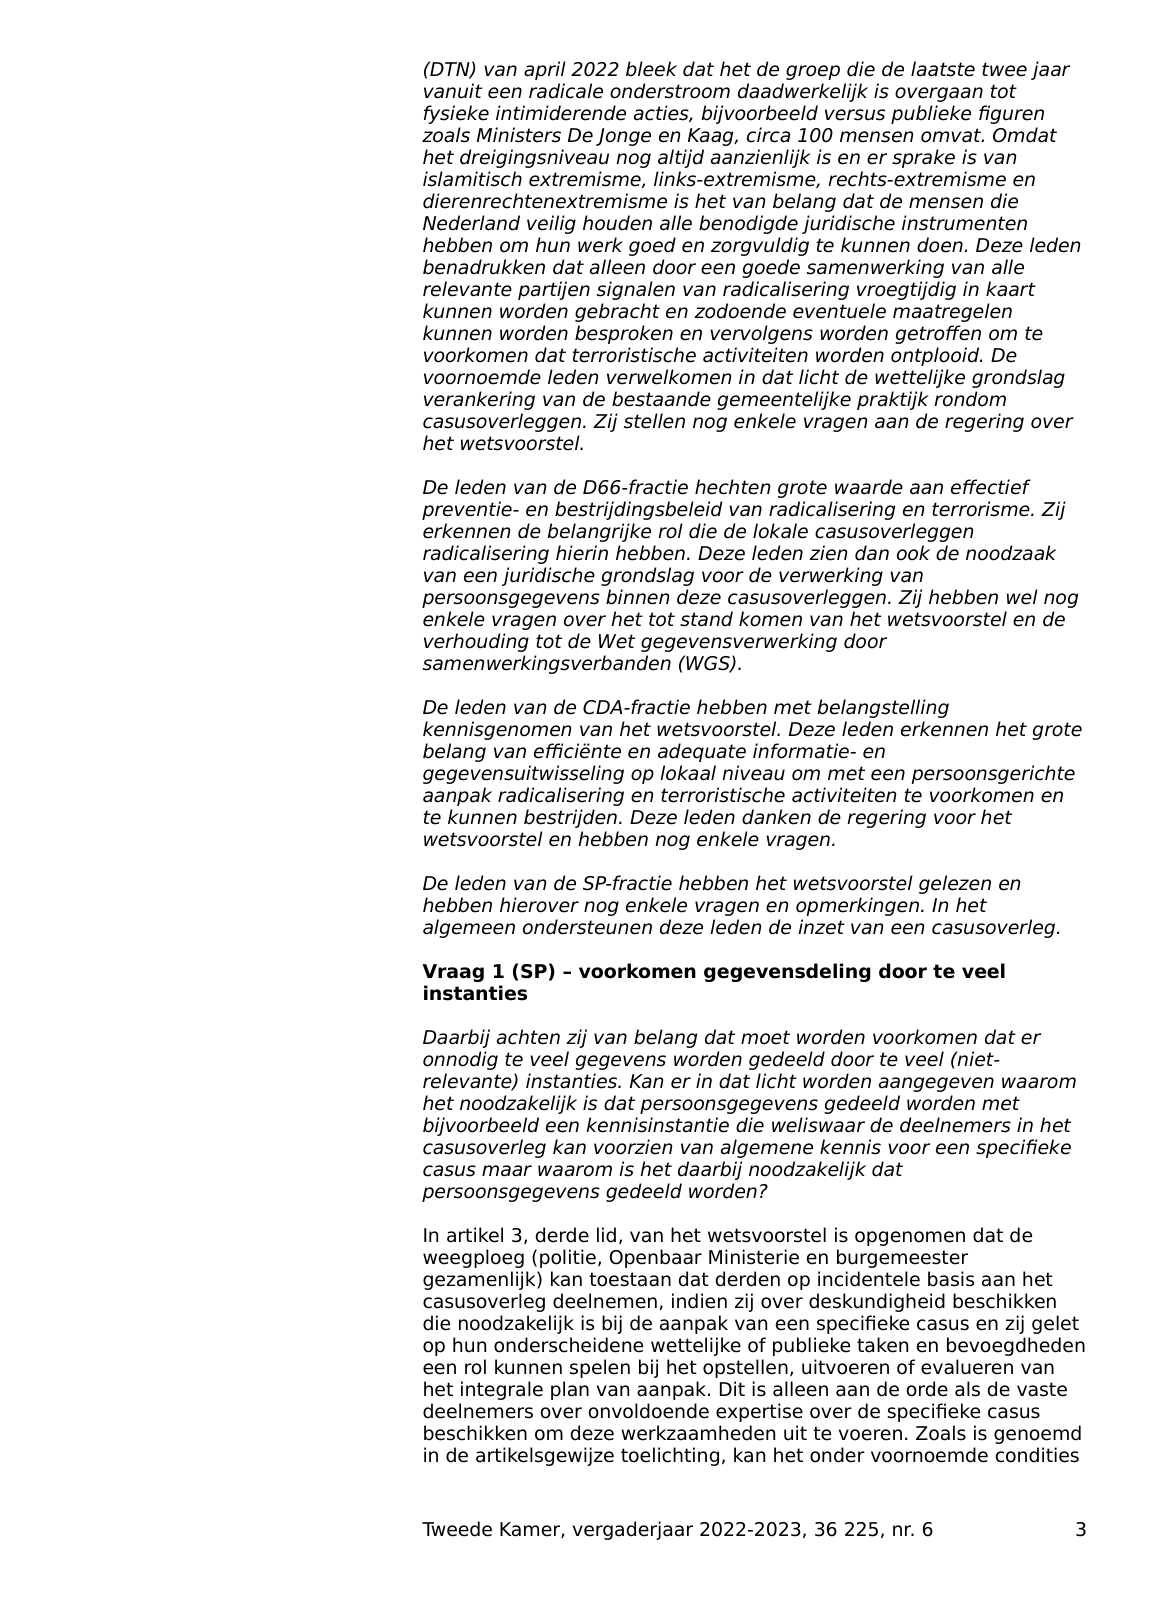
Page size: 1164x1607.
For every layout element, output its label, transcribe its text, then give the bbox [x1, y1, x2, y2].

text De leden van de SP-fractie hebben het wetsvoorstel gelezen en hebben hierover nog enkele vragen en opmerkingen. In het algemeen ondersteunen deze leden de inzet van een casusoverleg. [422, 873, 1087, 939]
text De leden van de CDA-fractie hebben met belangstelling kennisgenomen van het wetsvoorstel. Deze leden erkennen het grote belang van efficiënte en adequate informatie- en gegevensuitwisseling op lokaal niveau om met een persoonsgerichte aanpak radicalisering en terroristische activiteiten te voorkomen en te kunnen bestrijden. Deze leden danken de regering voor het wetsvoorstel en hebben nog enkele vragen. [422, 697, 1087, 851]
text (DTN) van april 2022 bleek dat het de groep die de laatste twee jaar vanuit een radicale onderstroom daadwerkelijk is overgaan tot fysieke intimiderende acties, bijvoorbeeld versus publieke figuren zoals Ministers De Jonge en Kaag, circa 100 mensen omvat. Omdat het dreigingsniveau nog altijd aanzienlijk is en er sprake is van islamitisch extremisme, links-extremisme, rechts-extremisme en dierenrechtenextremisme is het van belang dat de mensen die Nederland veilig houden alle benodigde juridische instrumenten hebben om hun werk goed en zorgvuldig te kunnen doen. Deze leden benadrukken dat alleen door een goede samenwerking van alle relevante partijen signalen van radicalisering vroegtijdig in kaart kunnen worden gebracht en zodoende eventuele maatregelen kunnen worden besproken en vervolgens worden getroffen om te voorkomen dat terroristische activiteiten worden ontplooid. De voornoemde leden verwelkomen in dat licht de wettelijke grondslag verankering van de bestaande gemeentelijke praktijk rondom casusoverleggen. Zij stellen nog enkele vragen aan de regering over het wetsvoorstel. [422, 59, 1087, 455]
text In artikel 3, derde lid, van het wetsvoorstel is opgenomen dat de weegploeg (politie, Openbaar Ministerie en burgemeester gezamenlijk) kan toestaan dat derden op incidentele basis aan het casusoverleg deelnemen, indien zij over deskundigheid beschikken die noodzakelijk is bij de aanpak van een specifieke casus en zij gelet op hun onderscheidene wettelijke of publieke taken en bevoegdheden een rol kunnen spelen bij het opstellen, uitvoeren of evalueren van het integrale plan van aanpak. Dit is alleen aan de orde als de vaste deelnemers over onvoldoende expertise over de specifieke casus beschikken om deze werkzaamheden uit te voeren. Zoals is genoemd in de artikelsgewijze toelichting, kan het onder voornoemde condities [422, 1225, 1087, 1467]
text Daarbij achten zij van belang dat moet worden voorkomen dat er onnodig te veel gegevens worden gedeeld door te veel (niet-relevante) instanties. Kan er in dat licht worden aangegeven waarom het noodzakelijk is dat persoonsgegevens gedeeld worden met bijvoorbeeld een kennisinstantie die weliswaar de deelnemers in het casusoverleg kan voorzien van algemene kennis voor een specifieke casus maar waarom is het daarbij noodzakelijk dat persoonsgegevens gedeeld worden? [422, 1027, 1087, 1203]
text De leden van de D66-fractie hechten grote waarde aan effectief preventie- en bestrijdingsbeleid van radicalisering en terrorisme. Zij erkennen de belangrijke rol die de lokale casusoverleggen radicalisering hierin hebben. Deze leden zien dan ook de noodzaak van een juridische grondslag voor de verwerking van persoonsgegevens binnen deze casusoverleggen. Zij hebben wel nog enkele vragen over het tot stand komen van het wetsvoorstel en de verhouding tot de Wet gegevensverwerking door samenwerkingsverbanden (WGS). [422, 477, 1087, 675]
subtitle Vraag 1 (SP) – voorkomen gegevensdeling door te veel instanties [422, 961, 1087, 1005]
